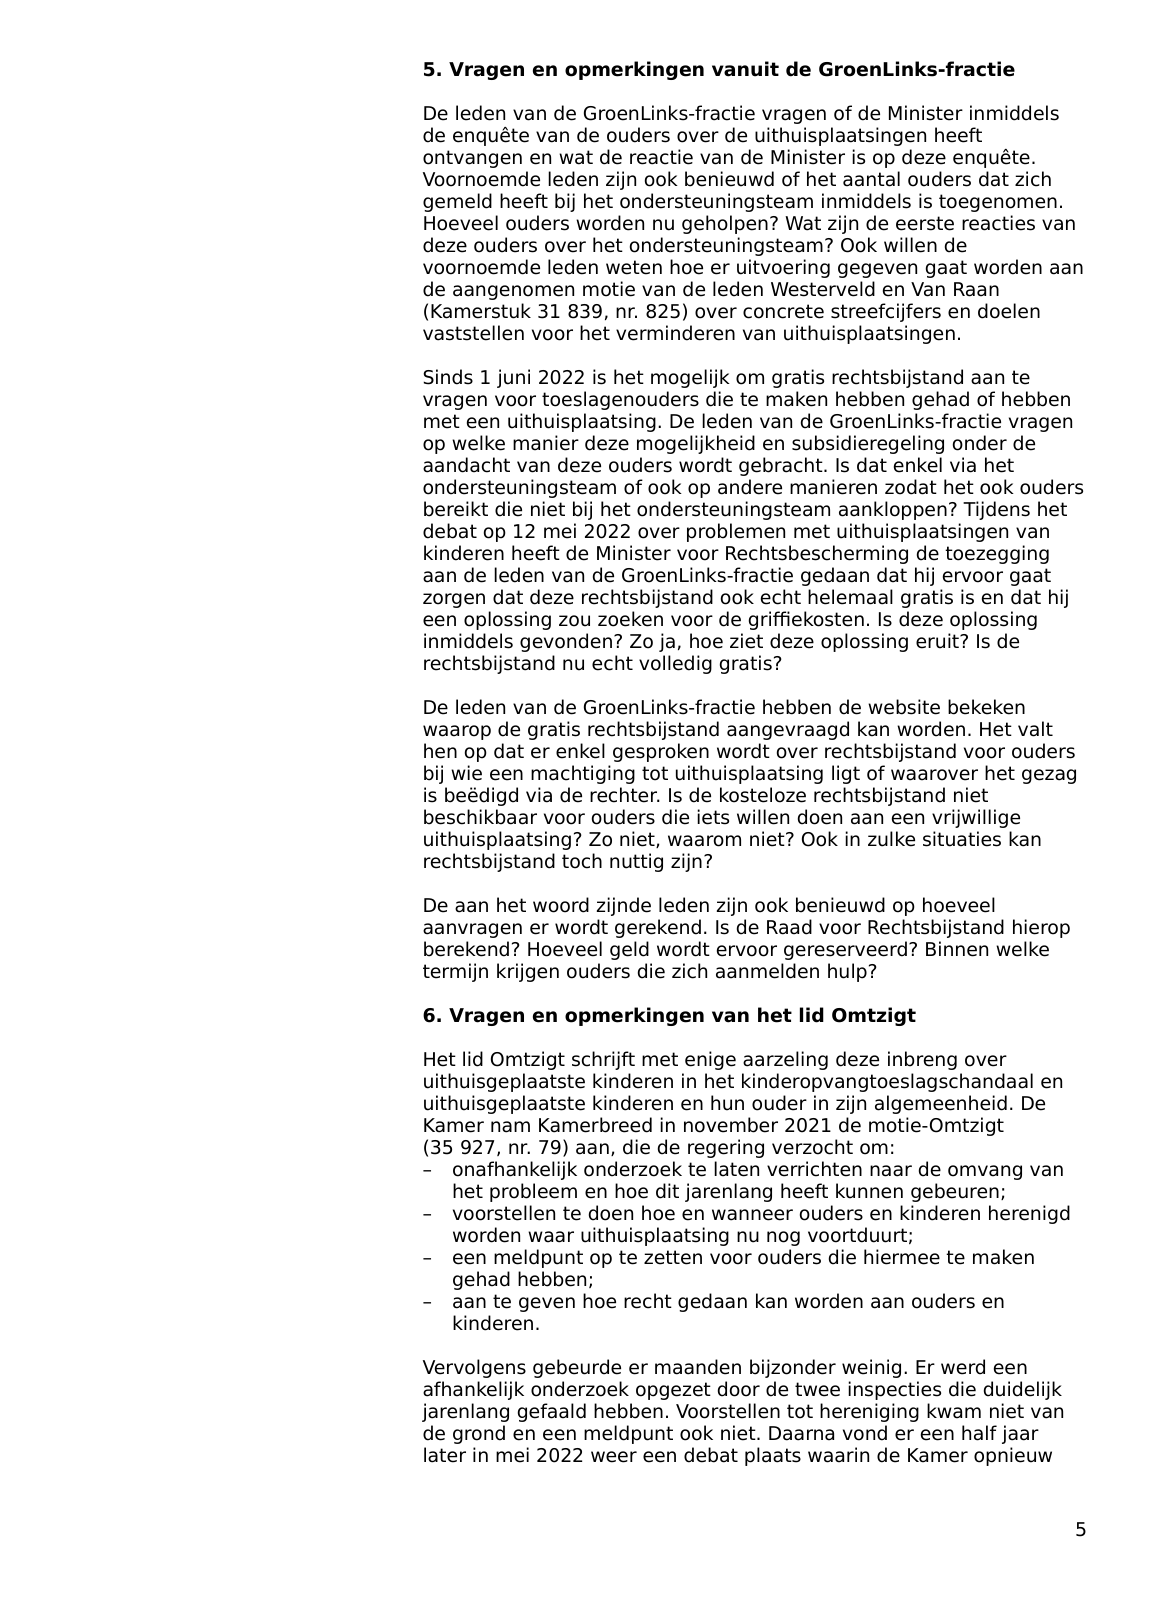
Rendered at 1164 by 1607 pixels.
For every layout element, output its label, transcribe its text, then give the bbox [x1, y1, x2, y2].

subtitle 5. Vragen en opmerkingen vanuit de GroenLinks-fractie [422, 59, 1087, 81]
text – een meldpunt op te zetten voor ouders die hiermee te maken gehad hebben; [422, 1247, 1087, 1291]
text – aan te geven hoe recht gedaan kan worden aan ouders en kinderen. [422, 1291, 1087, 1335]
text Het lid Omtzigt schrijft met enige aarzeling deze inbreng over uithuisgeplaatste kinderen in het kinderopvangtoeslagschandaal en uithuisgeplaatste kinderen en hun ouder in zijn algemeenheid. De Kamer nam Kamerbreed in november 2021 de motie-Omtzigt (35 927, nr. 79) aan, die de regering verzocht om: [422, 1049, 1087, 1159]
text De leden van de GroenLinks-fractie hebben de website bekeken waarop de gratis rechtsbijstand aangevraagd kan worden. Het valt hen op dat er enkel gesproken wordt over rechtsbijstand voor ouders bij wie een machtiging tot uithuisplaatsing ligt of waarover het gezag is beëdigd via de rechter. Is de kosteloze rechtsbijstand niet beschikbaar voor ouders die iets willen doen aan een vrijwillige uithuisplaatsing? Zo niet, waarom niet? Ook in zulke situaties kan rechtsbijstand toch nuttig zijn? [422, 697, 1087, 873]
text De aan het woord zijnde leden zijn ook benieuwd op hoeveel aanvragen er wordt gerekend. Is de Raad voor Rechtsbijstand hierop berekend? Hoeveel geld wordt ervoor gereserveerd? Binnen welke termijn krijgen ouders die zich aanmelden hulp? [422, 895, 1087, 983]
text Vervolgens gebeurde er maanden bijzonder weinig. Er werd een afhankelijk onderzoek opgezet door de twee inspecties die duidelijk jarenlang gefaald hebben. Voorstellen tot hereniging kwam niet van de grond en een meldpunt ook niet. Daarna vond er een half jaar later in mei 2022 weer een debat plaats waarin de Kamer opnieuw [422, 1357, 1087, 1467]
subtitle 6. Vragen en opmerkingen van het lid Omtzigt [422, 1005, 1087, 1027]
text – voorstellen te doen hoe en wanneer ouders en kinderen herenigd worden waar uithuisplaatsing nu nog voortduurt; [422, 1203, 1087, 1247]
text De leden van de GroenLinks-fractie vragen of de Minister inmiddels de enquête van de ouders over de uithuisplaatsingen heeft ontvangen en wat de reactie van de Minister is op deze enquête. Voornoemde leden zijn ook benieuwd of het aantal ouders dat zich gemeld heeft bij het ondersteuningsteam inmiddels is toegenomen. Hoeveel ouders worden nu geholpen? Wat zijn de eerste reacties van deze ouders over het ondersteuningsteam? Ook willen de voornoemde leden weten hoe er uitvoering gegeven gaat worden aan de aangenomen motie van de leden Westerveld en Van Raan (Kamerstuk 31 839, nr. 825) over concrete streefcijfers en doelen vaststellen voor het verminderen van uithuisplaatsingen. [422, 103, 1087, 345]
text Sinds 1 juni 2022 is het mogelijk om gratis rechtsbijstand aan te vragen voor toeslagenouders die te maken hebben gehad of hebben met een uithuisplaatsing. De leden van de GroenLinks-fractie vragen op welke manier deze mogelijkheid en subsidieregeling onder de aandacht van deze ouders wordt gebracht. Is dat enkel via het ondersteuningsteam of ook op andere manieren zodat het ook ouders bereikt die niet bij het ondersteuningsteam aankloppen? Tijdens het debat op 12 mei 2022 over problemen met uithuisplaatsingen van kinderen heeft de Minister voor Rechtsbescherming de toezegging aan de leden van de GroenLinks-fractie gedaan dat hij ervoor gaat zorgen dat deze rechtsbijstand ook echt helemaal gratis is en dat hij een oplossing zou zoeken voor de griffiekosten. Is deze oplossing inmiddels gevonden? Zo ja, hoe ziet deze oplossing eruit? Is de rechtsbijstand nu echt volledig gratis? [422, 367, 1087, 675]
text – onafhankelijk onderzoek te laten verrichten naar de omvang van het probleem en hoe dit jarenlang heeft kunnen gebeuren; [422, 1159, 1087, 1203]
